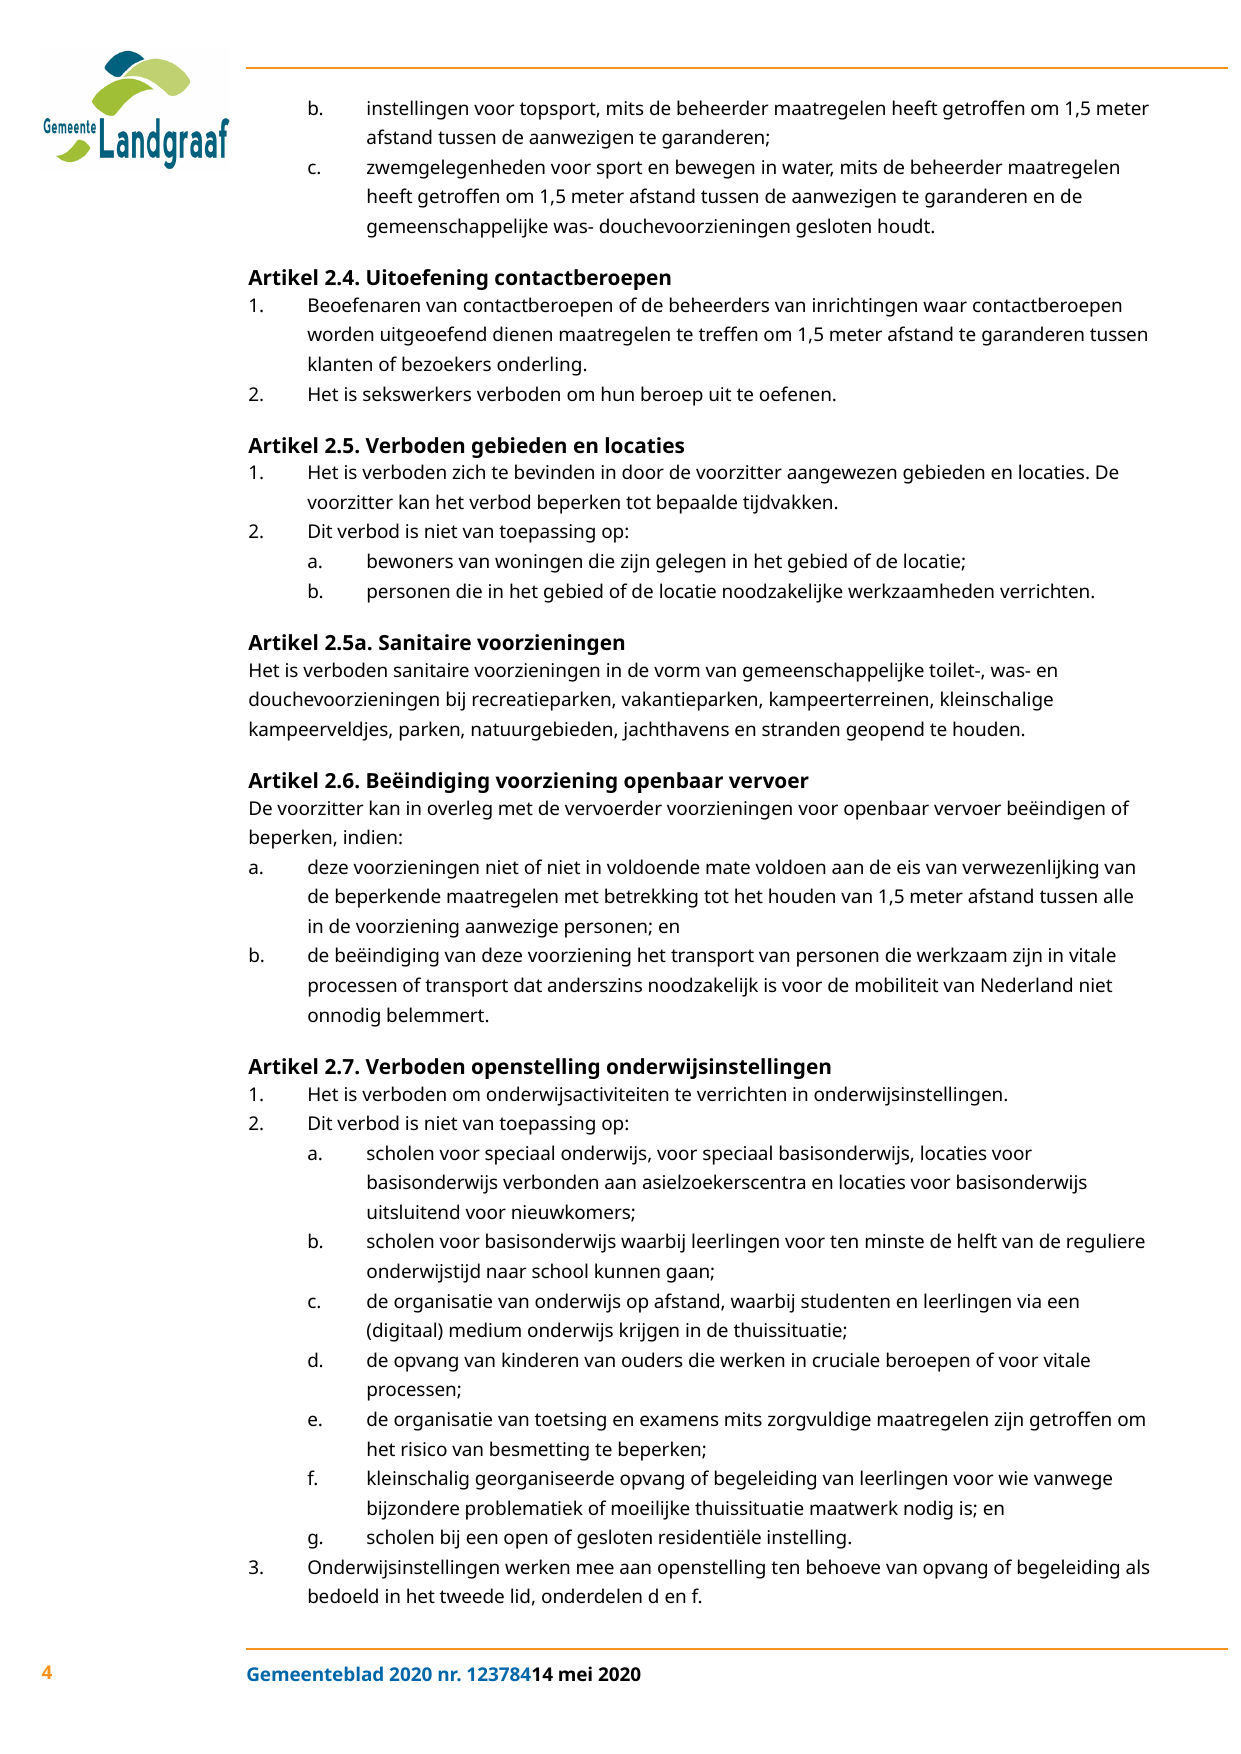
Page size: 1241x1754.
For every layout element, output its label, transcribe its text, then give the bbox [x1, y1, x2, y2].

text De voorzitter kan in overleg met de vervoerder voorzieningen voor openbaar vervoer beëindigen of beperken, indien: [248, 795, 1152, 850]
text Artikel 2.5a. Sanitaire voorzieningen [248, 628, 1152, 657]
list Dit verbod is niet van toepassing op: [248, 1110, 1152, 1136]
picture [41, 47, 231, 172]
list de beëindiging van deze voorziening het transport van personen die werkzaam zijn in vitale processen of transport dat anderszins noodzakelijk is voor de mobiliteit van Nederland niet onnodig belemmert. [248, 943, 1152, 1028]
list scholen voor basisonderwijs waarbij leerlingen voor ten minste de helft van de reguliere onderwijstijd naar school kunnen gaan; [307, 1229, 1152, 1284]
list personen die in het gebied of de locatie noodzakelijke werkzaamheden verrichten. [307, 578, 1152, 604]
list zwemgelegenheden voor sport en bewegen in water, mits de beheerder maatregelen heeft getroffen om 1,5 meter afstand tussen de aanwezigen te garanderen en de gemeenschappelijke was- douchevoorzieningen gesloten houdt. [307, 154, 1152, 239]
list Het is verboden zich te bevinden in door de voorzitter aangewezen gebieden en locaties. De voorzitter kan het verbod beperken tot bepaalde tijdvakken. [248, 459, 1152, 515]
text Het is verboden sanitaire voorzieningen in de vorm van gemeenschappelijke toilet-, was- en douchevoorzieningen bij recreatieparken, vakantieparken, kampeerterreinen, kleinschalige kampeerveldjes, parken, natuurgebieden, jachthavens en stranden geopend te houden. [248, 657, 1152, 742]
list deze voorzieningen niet of niet in voldoende mate voldoen aan de eis van verwezenlijking van de beperkende maatregelen met betrekking tot het houden van 1,5 meter afstand tussen alle in de voorziening aanwezige personen; en [248, 854, 1152, 939]
list kleinschalig georganiseerde opvang of begeleiding van leerlingen voor wie vanwege bijzondere problematiek of moeilijke thuissituatie maatwerk nodig is; en [307, 1465, 1152, 1521]
text Artikel 2.4. Uitoefening contactberoepen [248, 263, 1152, 292]
list Beoefenaren van contactberoepen of de beheerders van inrichtingen waar contactberoepen worden uitgeoefend dienen maatregelen te treffen om 1,5 meter afstand te garanderen tussen klanten of bezoekers onderling. [248, 292, 1152, 377]
text Artikel 2.5. Verboden gebieden en locaties [248, 431, 1152, 459]
text Artikel 2.6. Beëindiging voorziening openbaar vervoer [248, 766, 1152, 795]
list Onderwijsinstellingen werken mee aan openstelling ten behoeve van opvang of begeleiding als bedoeld in het tweede lid, onderdelen d en f. [248, 1554, 1152, 1609]
list Dit verbod is niet van toepassing op: [248, 519, 1152, 544]
list Het is sekswerkers verboden om hun beroep uit te oefenen. [248, 381, 1152, 406]
list bewoners van woningen die zijn gelegen in het gebied of de locatie; [307, 548, 1152, 574]
list instellingen voor topsport, mits de beheerder maatregelen heeft getroffen om 1,5 meter afstand tussen de aanwezigen te garanderen; [307, 95, 1152, 150]
text Artikel 2.7. Verboden openstelling onderwijsinstellingen [248, 1052, 1152, 1081]
list de organisatie van onderwijs op afstand, waarbij studenten en leerlingen via een (digitaal) medium onderwijs krijgen in de thuissituatie; [307, 1288, 1152, 1343]
list Het is verboden om onderwijsactiviteiten te verrichten in onderwijsinstellingen. [248, 1081, 1152, 1106]
list de organisatie van toetsing en examens mits zorgvuldige maatregelen zijn getroffen om het risico van besmetting te beperken; [307, 1406, 1152, 1461]
list scholen bij een open of gesloten residentiële instelling. [307, 1524, 1152, 1550]
list scholen voor speciaal onderwijs, voor speciaal basisonderwijs, locaties voor basisonderwijs verbonden aan asielzoekerscentra en locaties voor basisonderwijs uitsluitend voor nieuwkomers; [307, 1140, 1152, 1225]
list de opvang van kinderen van ouders die werken in cruciale beroepen of voor vitale processen; [307, 1347, 1152, 1402]
